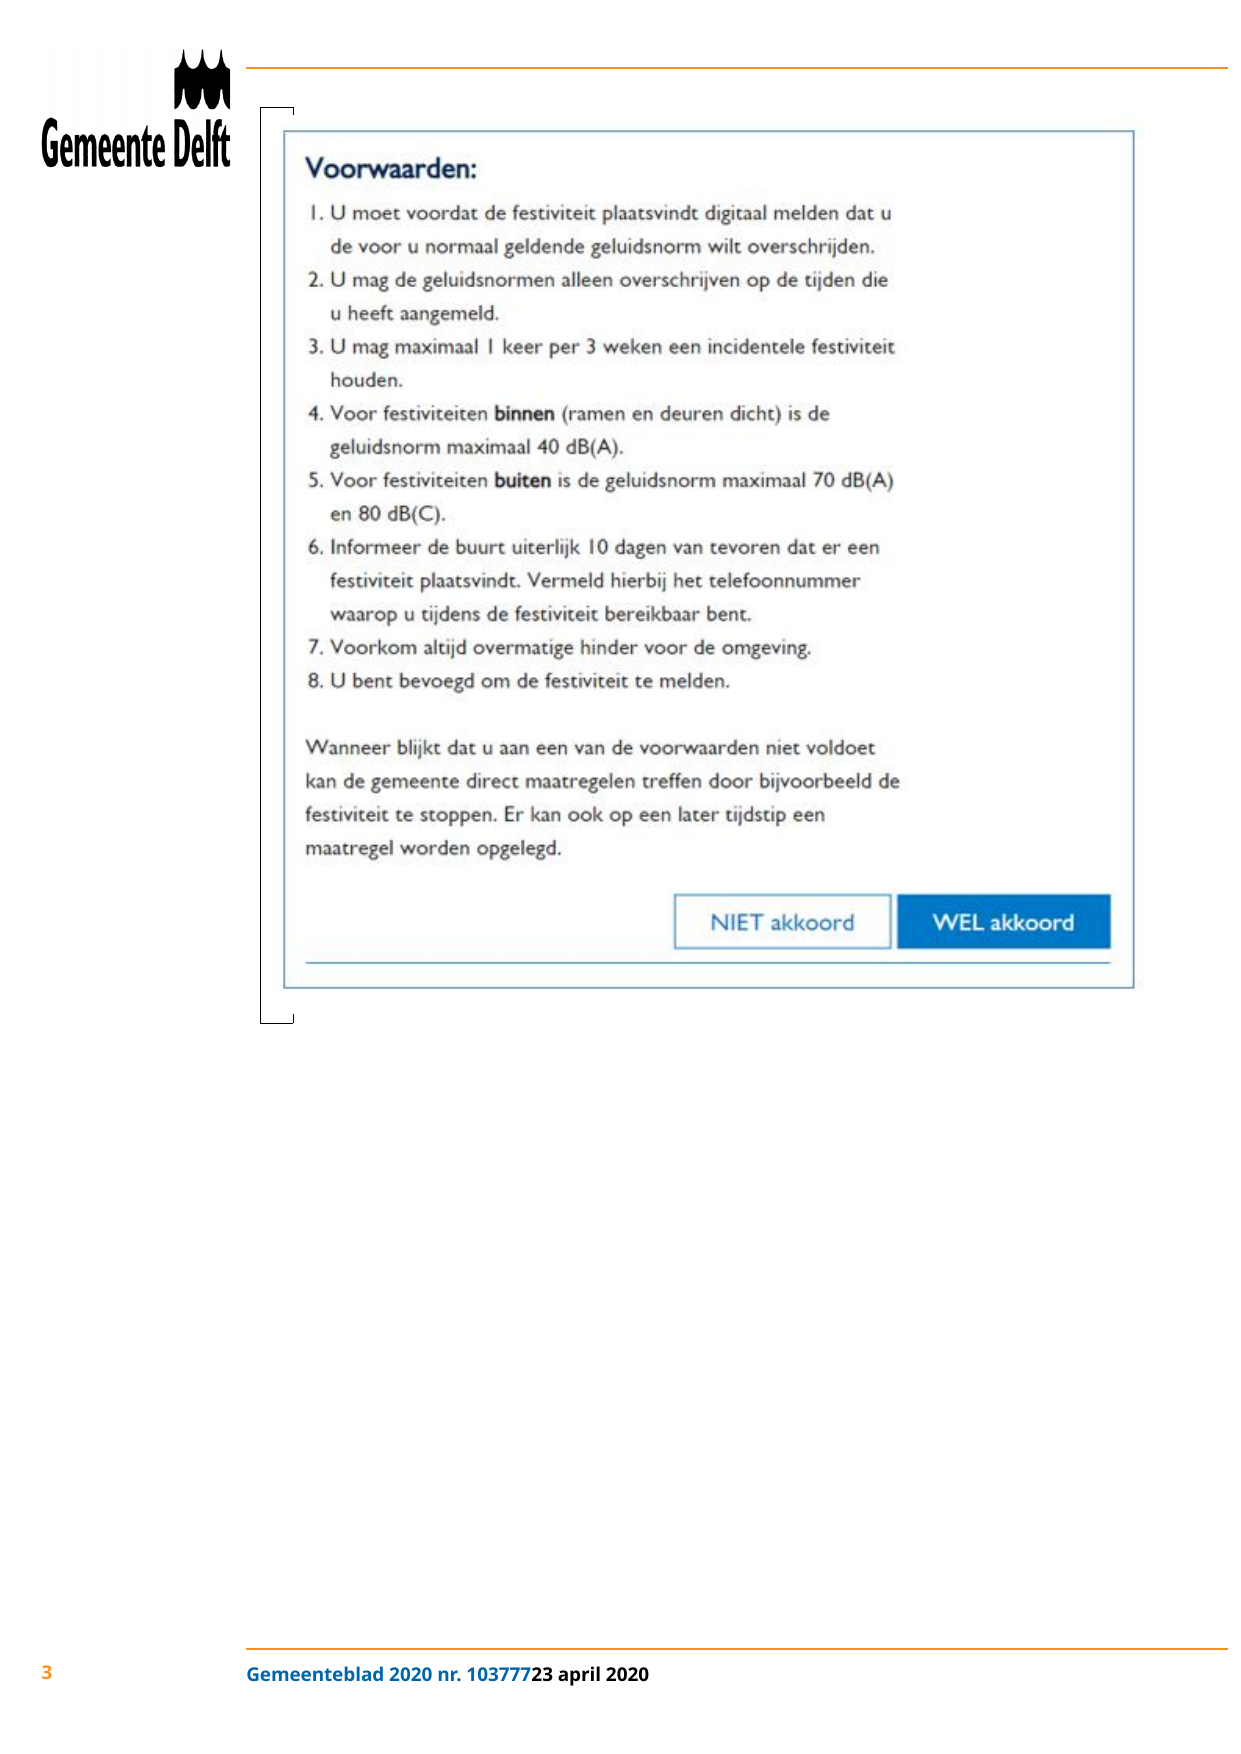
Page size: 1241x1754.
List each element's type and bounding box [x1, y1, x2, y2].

picture [41, 47, 231, 172]
picture [268, 115, 1152, 1014]
